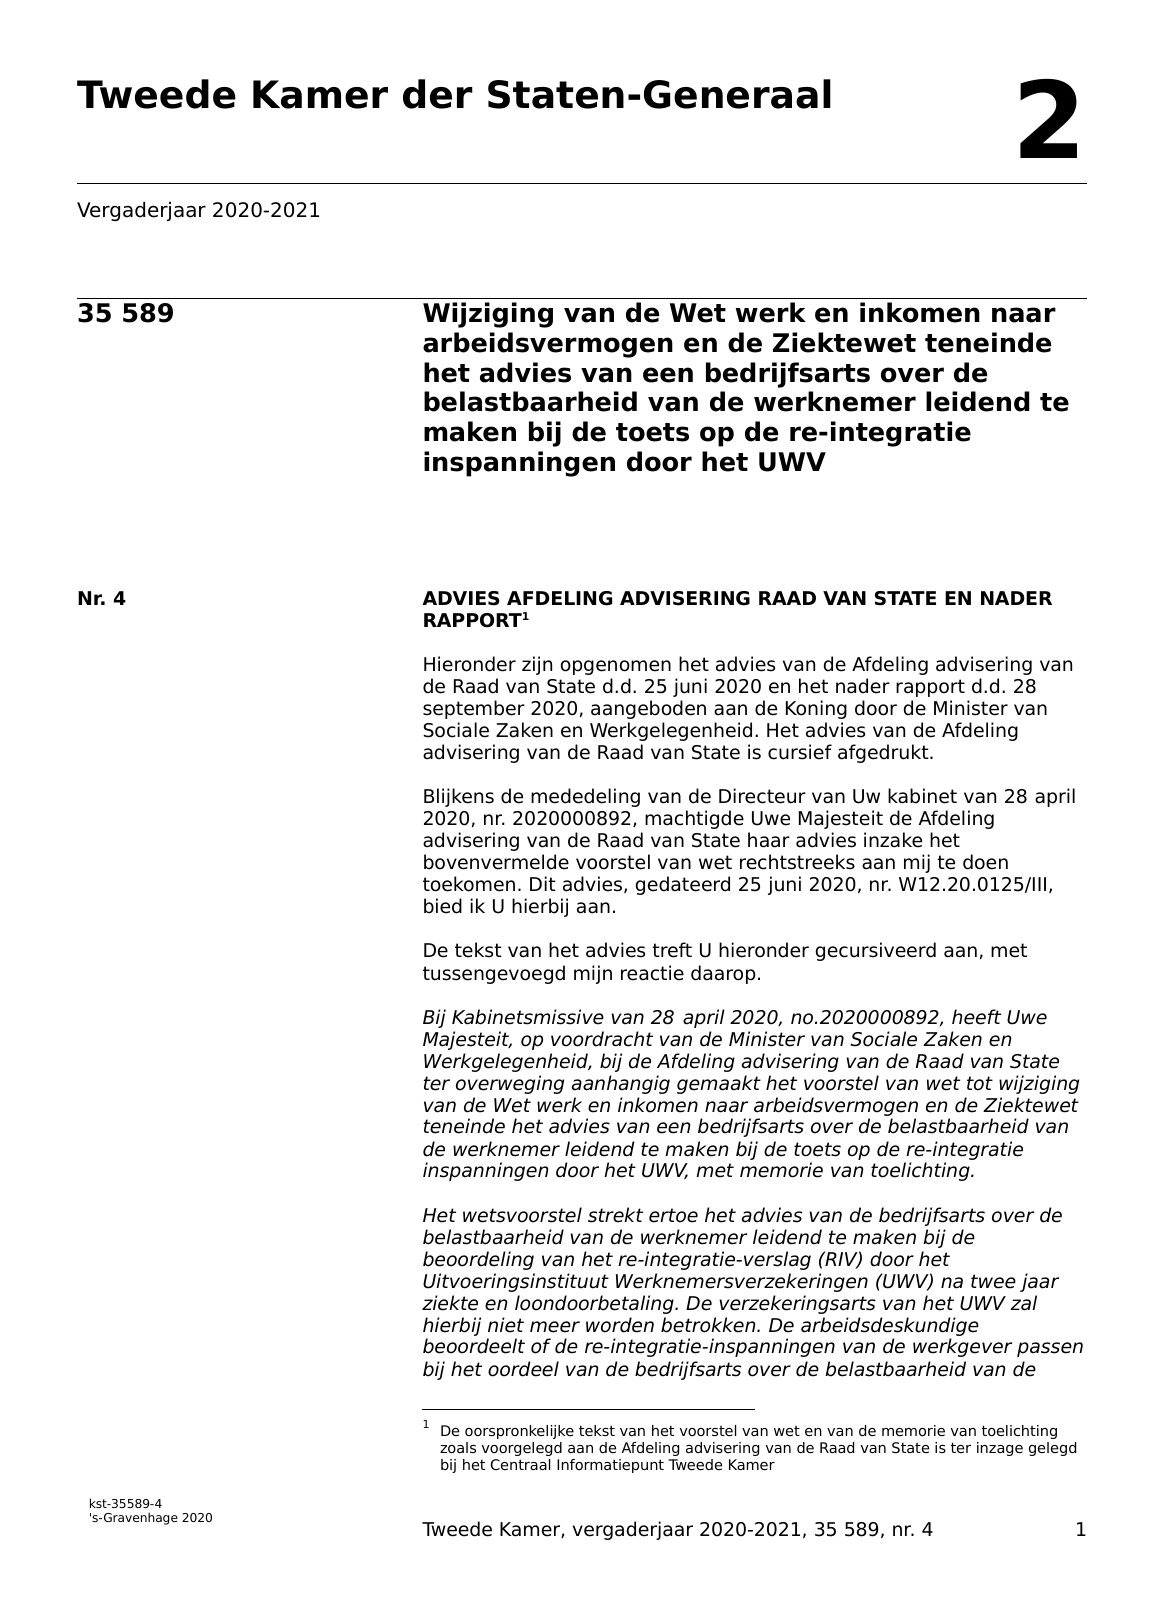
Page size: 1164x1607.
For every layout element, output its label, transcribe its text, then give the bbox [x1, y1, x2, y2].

text kst-35589-4 [88, 1497, 323, 1511]
text Hieronder zijn opgenomen het advies van de Afdeling advisering van de Raad van State d.d. 25 juni 2020 en het nader rapport d.d. 28 september 2020, aangeboden aan de Koning door de Minister van Sociale Zaken en Werkgelegenheid. Het advies van de Afdeling advisering van de Raad van State is cursief afgedrukt. [422, 654, 1087, 764]
text Het wetsvoorstel strekt ertoe het advies van de bedrijfsarts over de belastbaarheid van de werknemer leidend te maken bij de beoordeling van het re-integratie-verslag (RIV) door het Uitvoeringsinstituut Werknemersverzekeringen (UWV) na twee jaar ziekte en loondoorbetaling. De verzekeringsarts van het UWV zal hierbij niet meer worden betrokken. De arbeidsdeskundige beoordeelt of de re-integratie-inspanningen van de werkgever passen bij het oordeel van de bedrijfsarts over de belastbaarheid van de [422, 1204, 1087, 1380]
table_header 2 [886, 59, 1087, 183]
text Blijkens de mededeling van de Directeur van Uw kabinet van 28 april 2020, nr. 2020000892, machtigde Uwe Majesteit de Afdeling advisering van de Raad van State haar advies inzake het bovenvermelde voorstel van wet rechtstreeks aan mij te doen toekomen. Dit advies, gedateerd 25 juni 2020, nr. W12.20.0125/III, bied ik U hierbij aan. [422, 786, 1087, 918]
subtitle 35 589 Wijziging van de Wet werk en inkomen naar arbeidsvermogen en de Ziektewet teneinde het advies van een bedrijfsarts over de belastbaarheid van de werknemer leidend te maken bij de toets op de re-integratie inspanningen door het UWV [77, 299, 1087, 477]
table_cell Vergaderjaar 2020-2021 [77, 184, 1087, 298]
subtitle Nr. 4 ADVIES AFDELING ADVISERING RAAD VAN STATE EN NADER RAPPORT [77, 588, 1087, 632]
table_header Tweede Kamer der Staten-Generaal [77, 59, 886, 183]
text De tekst van het advies treft U hieronder gecursiveerd aan, met tussengevoegd mijn reactie daarop. [422, 940, 1087, 984]
text Bij Kabinetsmissive van 28 april 2020, no.2020000892, heeft Uwe Majesteit, op voordracht van de Minister van Sociale Zaken en Werkgelegenheid, bij de Afdeling advisering van de Raad van State ter overweging aanhangig gemaakt het voorstel van wet tot wijziging van de Wet werk en inkomen naar arbeidsvermogen en de Ziektewet teneinde het advies van een bedrijfsarts over de belastbaarheid van de werknemer leidend te maken bij de toets op de re-integratie inspanningen door het UWV, met memorie van toelichting. [422, 1007, 1087, 1182]
text De oorspronkelijke tekst van het voorstel van wet en van de memorie van toelichting zoals voorgelegd aan de Afdeling advisering van de Raad van State is ter inzage gelegd bij het Centraal Informatiepunt Tweede Kamer [422, 1418, 1087, 1474]
text 's-Gravenhage 2020 [88, 1511, 323, 1525]
